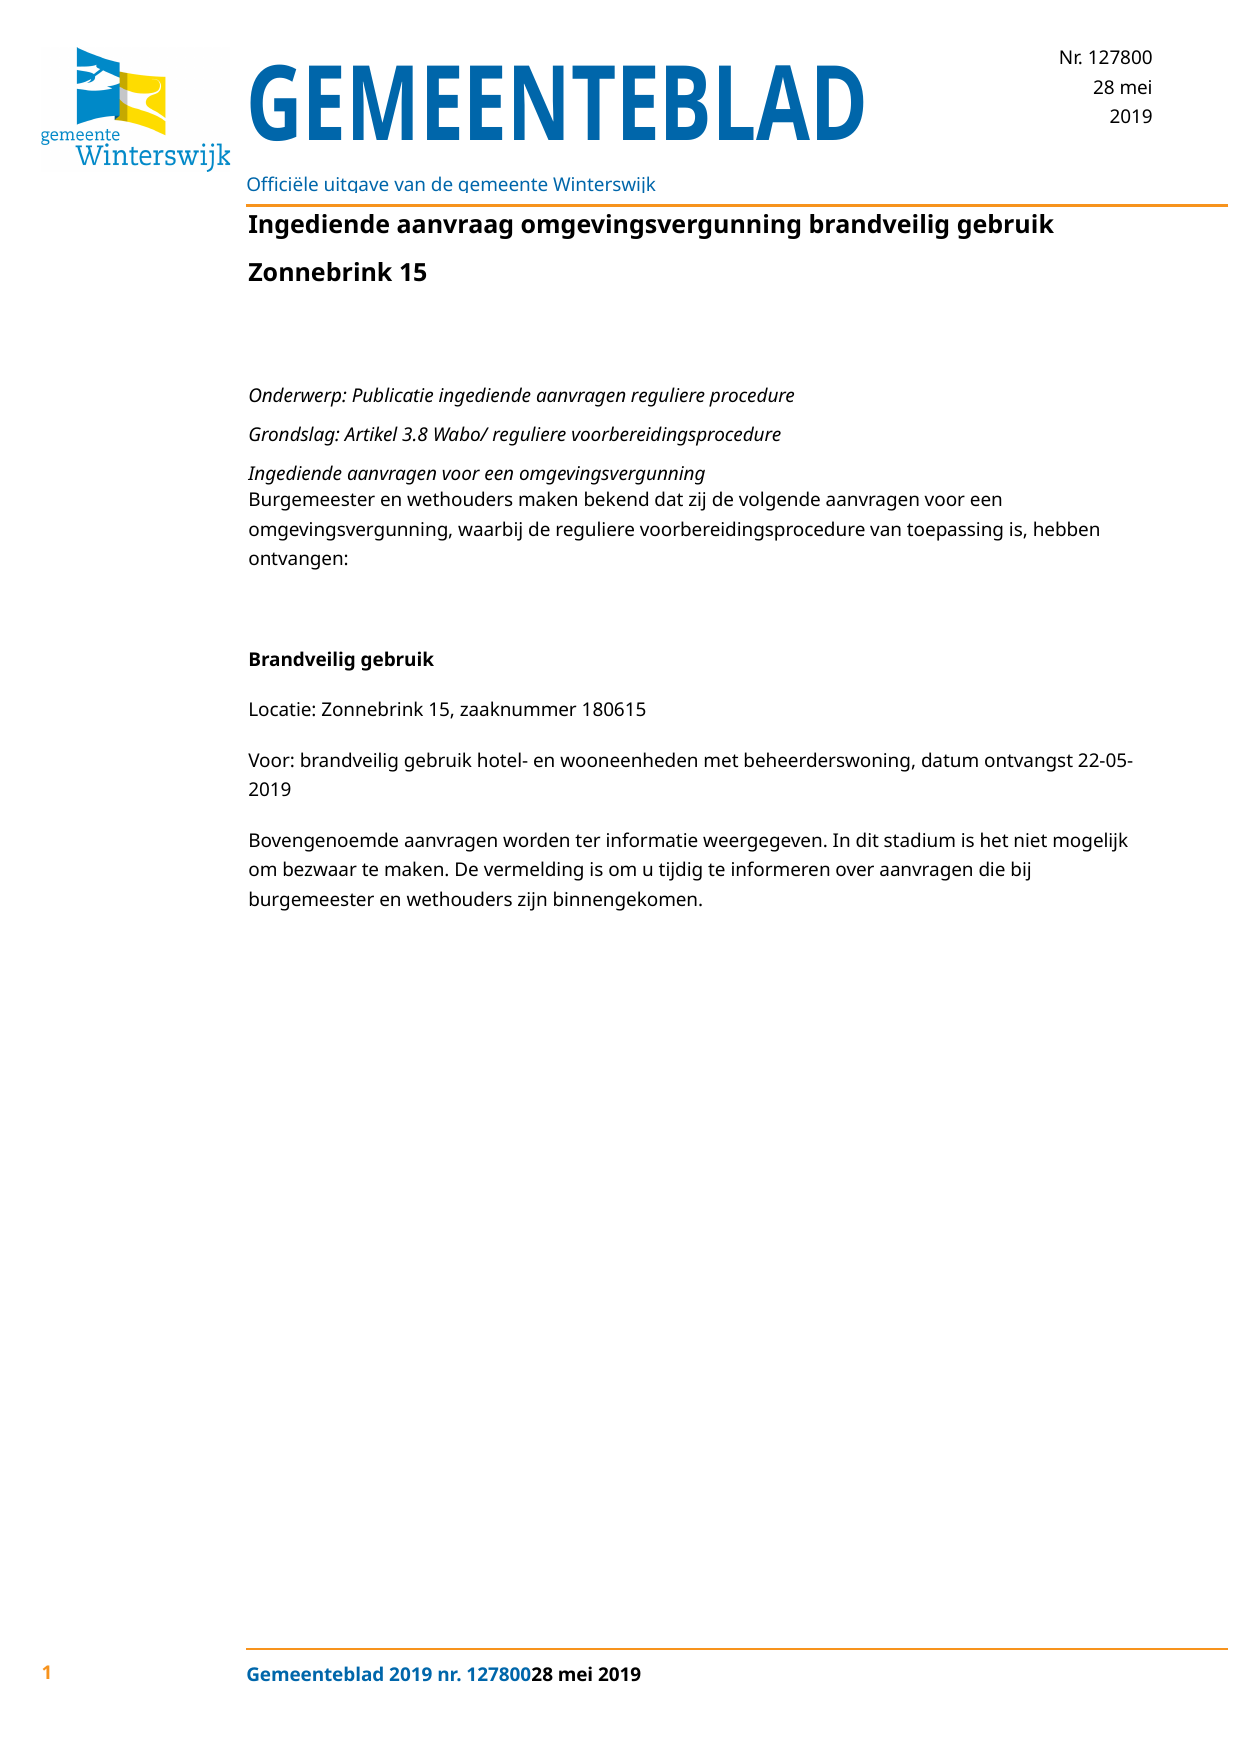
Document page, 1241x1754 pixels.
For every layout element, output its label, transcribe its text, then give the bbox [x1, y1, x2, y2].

picture [41, 47, 231, 172]
text Grondslag: Artikel 3.8 Wabo/ reguliere voorbereidingsprocedure [248, 421, 1152, 447]
picture [225, 153, 231, 162]
text Onderwerp: Publicatie ingediende aanvragen reguliere procedure [248, 382, 1152, 408]
text Bovengenoemde aanvragen worden ter informatie weergegeven. In dit stadium is het niet mogelijk om bezwaar te maken. De vermelding is om u tijdig te informeren over aanvragen die bij burgemeester en wethouders zijn binnengekomen. [248, 827, 1152, 912]
text Ingediende aanvraag omgevingsvergunning brandveilig gebruik Zonnebrink 15 [248, 207, 1152, 288]
text Voor: brandveilig gebruik hotel- en wooneenheden met beheerderswoning, datum ontvangst 22-05-2019 [248, 747, 1152, 802]
text Ingediende aanvragen voor een omgevingsvergunning [248, 460, 1152, 486]
text Brandveilig gebruik [248, 646, 1152, 672]
text Locatie: Zonnebrink 15, zaaknummer 180615 [248, 697, 1152, 722]
text Burgemeester en wethouders maken bekend dat zij de volgende aanvragen voor een omgevingsvergunning, waarbij de reguliere voorbereidingsprocedure van toepassing is, hebben ontvangen: [248, 486, 1152, 571]
